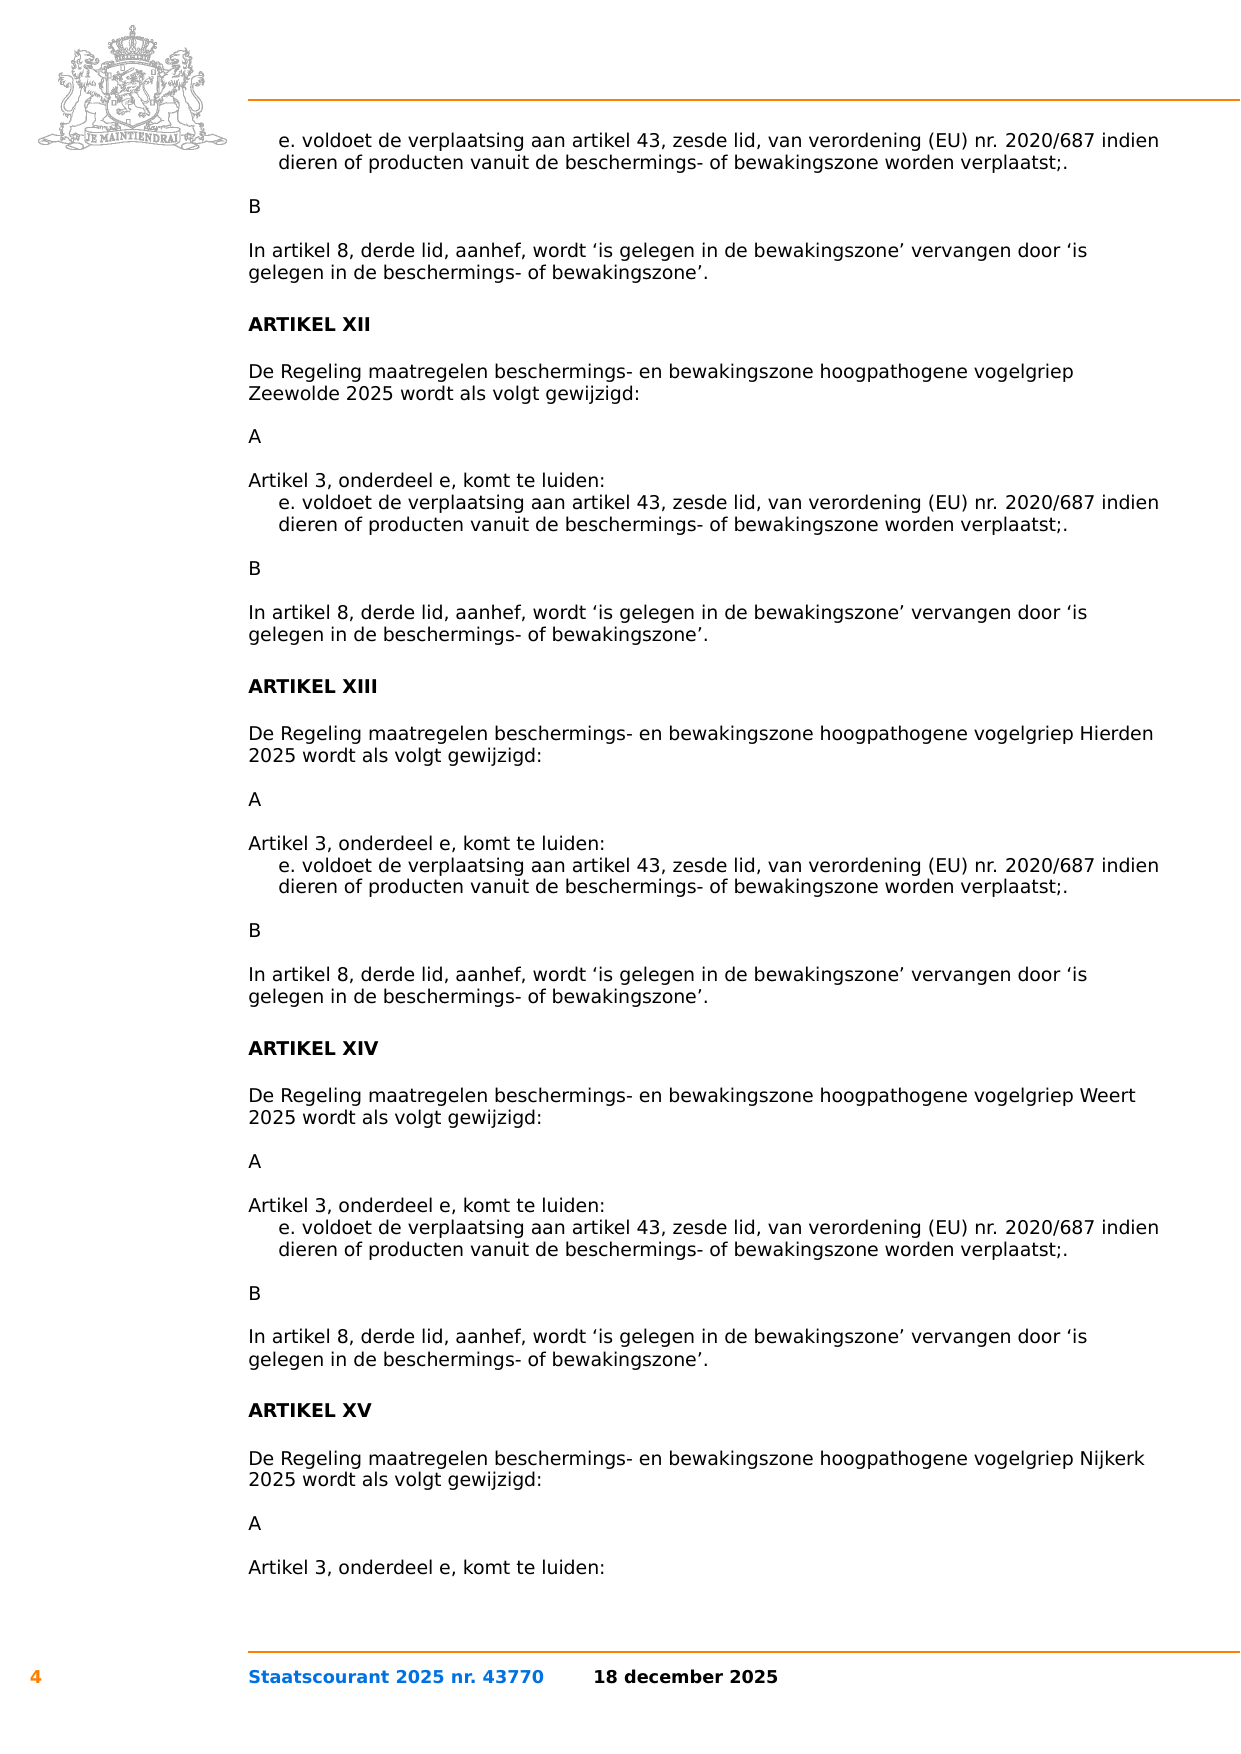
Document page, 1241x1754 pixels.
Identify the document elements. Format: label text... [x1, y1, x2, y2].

text Artikel 3, onderdeel e, komt te luiden: [248, 832, 1163, 854]
text A [248, 789, 1163, 811]
subtitle ARTIKEL XII [248, 313, 1163, 336]
text In artikel 8, derde lid, aanhef, wordt ‘is gelegen in de bewakingszone’ vervangen door ‘is gelegen in de beschermings- of bewakingszone’. [248, 239, 1163, 283]
text A [248, 1513, 1163, 1535]
text B [248, 920, 1163, 942]
text A [248, 426, 1163, 448]
text Artikel 3, onderdeel e, komt te luiden: [248, 1557, 1163, 1579]
text De Regeling maatregelen beschermings- en bewakingszone hoogpathogene vogelgriep Nijkerk 2025 wordt als volgt gewijzigd: [248, 1447, 1163, 1491]
text e. voldoet de verplaatsing aan artikel 43, zesde lid, van verordening (EU) nr. 2020/687 indien dieren of producten vanuit de beschermings- of bewakingszone worden verplaatst;. [278, 130, 1163, 174]
text In artikel 8, derde lid, aanhef, wordt ‘is gelegen in de bewakingszone’ vervangen door ‘is gelegen in de beschermings- of bewakingszone’. [248, 964, 1163, 1008]
subtitle ARTIKEL XIII [248, 676, 1163, 698]
text De Regeling maatregelen beschermings- en bewakingszone hoogpathogene vogelgriep Hierden 2025 wordt als volgt gewijzigd: [248, 723, 1163, 767]
text e. voldoet de verplaatsing aan artikel 43, zesde lid, van verordening (EU) nr. 2020/687 indien dieren of producten vanuit de beschermings- of bewakingszone worden verplaatst;. [278, 854, 1163, 898]
text In artikel 8, derde lid, aanhef, wordt ‘is gelegen in de bewakingszone’ vervangen door ‘is gelegen in de beschermings- of bewakingszone’. [248, 602, 1163, 646]
subtitle ARTIKEL XV [248, 1400, 1163, 1422]
text B [248, 558, 1163, 580]
text B [248, 196, 1163, 218]
picture [38, 25, 227, 150]
text Artikel 3, onderdeel e, komt te luiden: [248, 470, 1163, 492]
text e. voldoet de verplaatsing aan artikel 43, zesde lid, van verordening (EU) nr. 2020/687 indien dieren of producten vanuit de beschermings- of bewakingszone worden verplaatst;. [278, 1217, 1163, 1261]
text Artikel 3, onderdeel e, komt te luiden: [248, 1195, 1163, 1217]
text e. voldoet de verplaatsing aan artikel 43, zesde lid, van verordening (EU) nr. 2020/687 indien dieren of producten vanuit de beschermings- of bewakingszone worden verplaatst;. [278, 492, 1163, 536]
text In artikel 8, derde lid, aanhef, wordt ‘is gelegen in de bewakingszone’ vervangen door ‘is gelegen in de beschermings- of bewakingszone’. [248, 1326, 1163, 1370]
subtitle ARTIKEL XIV [248, 1038, 1163, 1060]
text De Regeling maatregelen beschermings- en bewakingszone hoogpathogene vogelgriep Weert 2025 wordt als volgt gewijzigd: [248, 1085, 1163, 1129]
text A [248, 1151, 1163, 1173]
text De Regeling maatregelen beschermings- en bewakingszone hoogpathogene vogelgriep Zeewolde 2025 wordt als volgt gewijzigd: [248, 361, 1163, 404]
text B [248, 1283, 1163, 1304]
